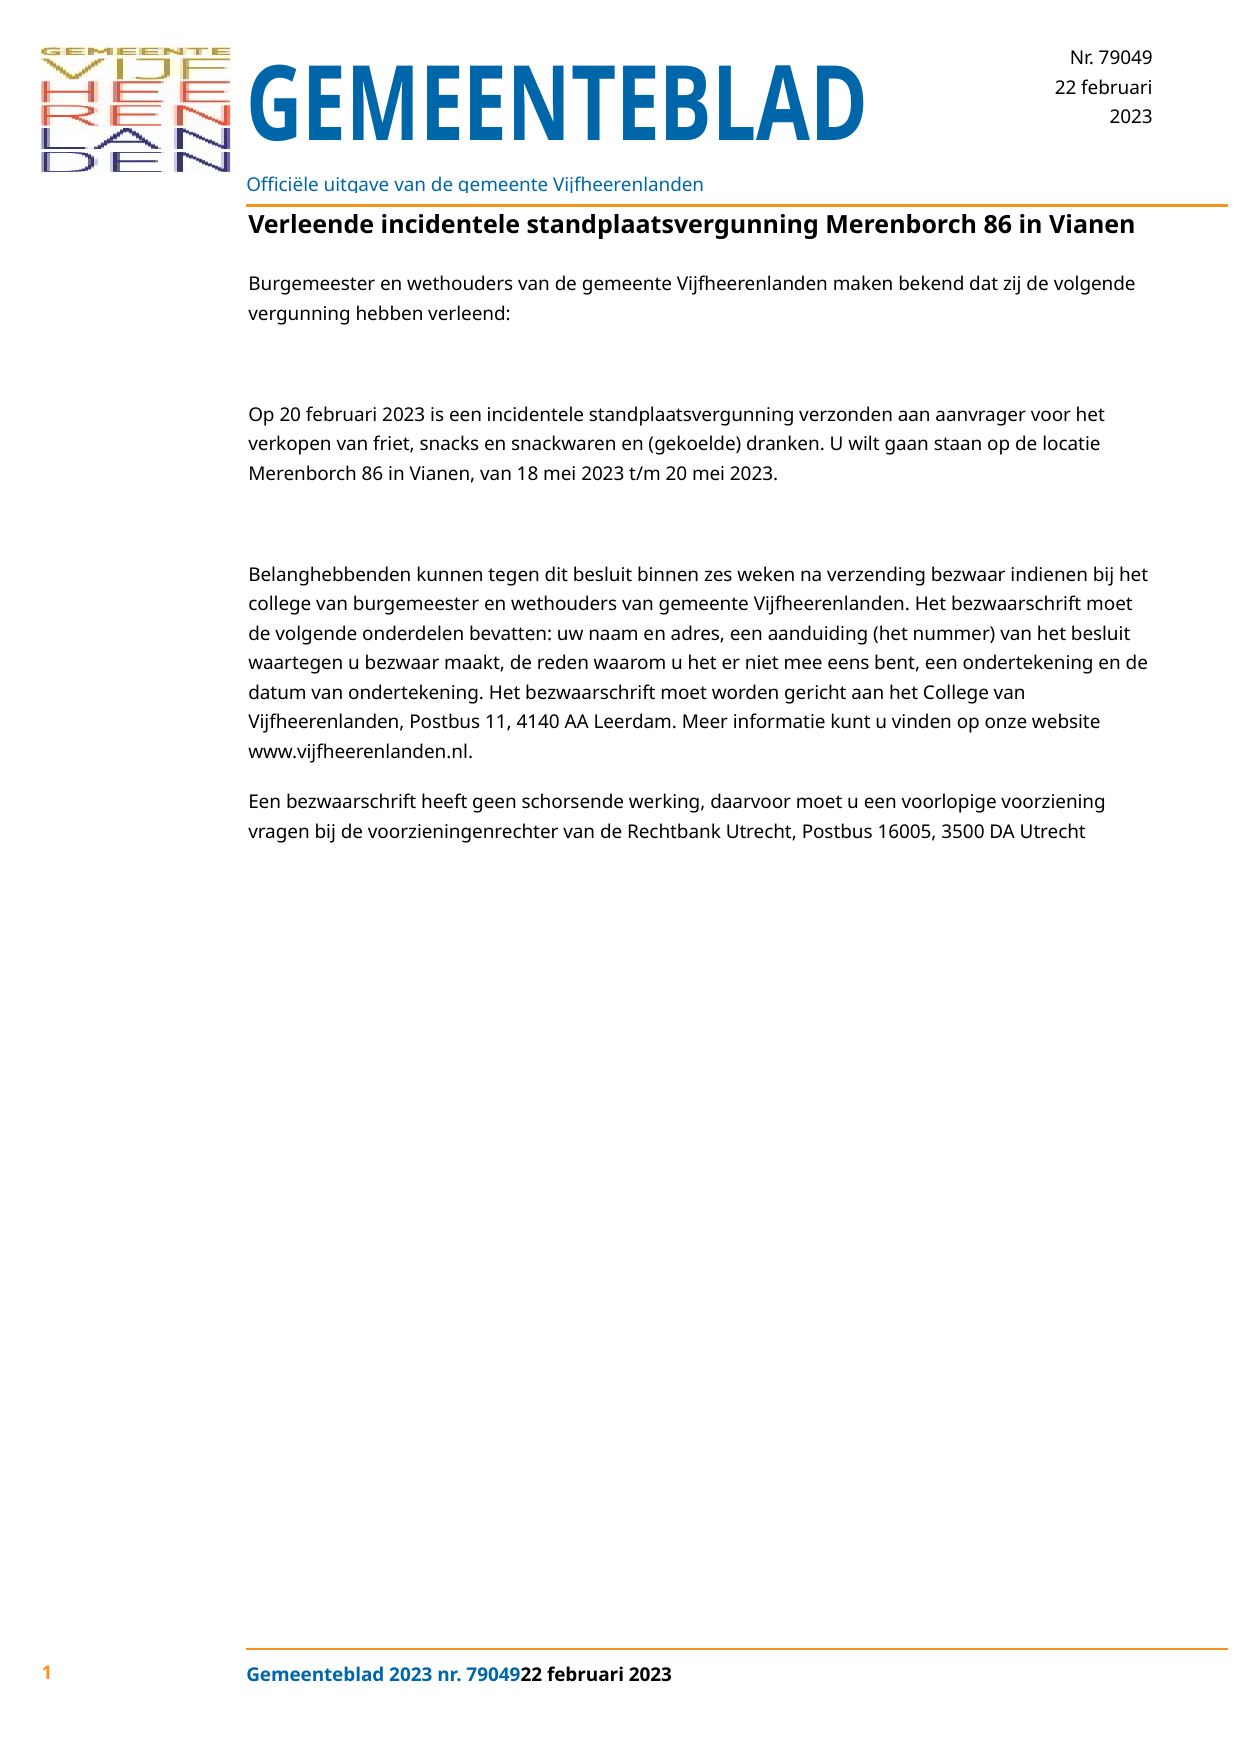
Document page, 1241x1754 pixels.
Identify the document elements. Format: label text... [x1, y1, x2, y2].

picture [41, 47, 231, 172]
text Op 20 februari 2023 is een incidentele standplaatsvergunning verzonden aan aanvrager voor het verkopen van friet, snacks en snackwaren en (gekoelde) dranken. U wilt gaan staan op de locatie Merenborch 86 in Vianen, van 18 mei 2023 t/m 20 mei 2023. [248, 401, 1152, 486]
text Verleende incidentele standplaatsvergunning Merenborch 86 in Vianen [248, 207, 1152, 241]
text Een bezwaarschrift heeft geen schorsende werking, daarvoor moet u een voorlopige voorziening vragen bij de voorzieningenrechter van de Rechtbank Utrecht, Postbus 16005, 3500 DA Utrecht [248, 789, 1152, 844]
text Burgemeester en wethouders van de gemeente Vijfheerenlanden maken bekend dat zij de volgende vergunning hebben verleend: [248, 270, 1152, 326]
text Belanghebbenden kunnen tegen dit besluit binnen zes weken na verzending bezwaar indienen bij het college van burgemeester en wethouders van gemeente Vijfheerenlanden. Het bezwaarschrift moet de volgende onderdelen bevatten: uw naam en adres, een aanduiding (het nummer) van het besluit waartegen u bezwaar maakt, de reden waarom u het er niet mee eens bent, een ondertekening en de datum van ondertekening. Het bezwaarschrift moet worden gericht aan het College van Vijfheerenlanden, Postbus 11, 4140 AA Leerdam. Meer informatie kunt u vinden op onze website www.vijfheerenlanden.nl. [248, 561, 1152, 764]
